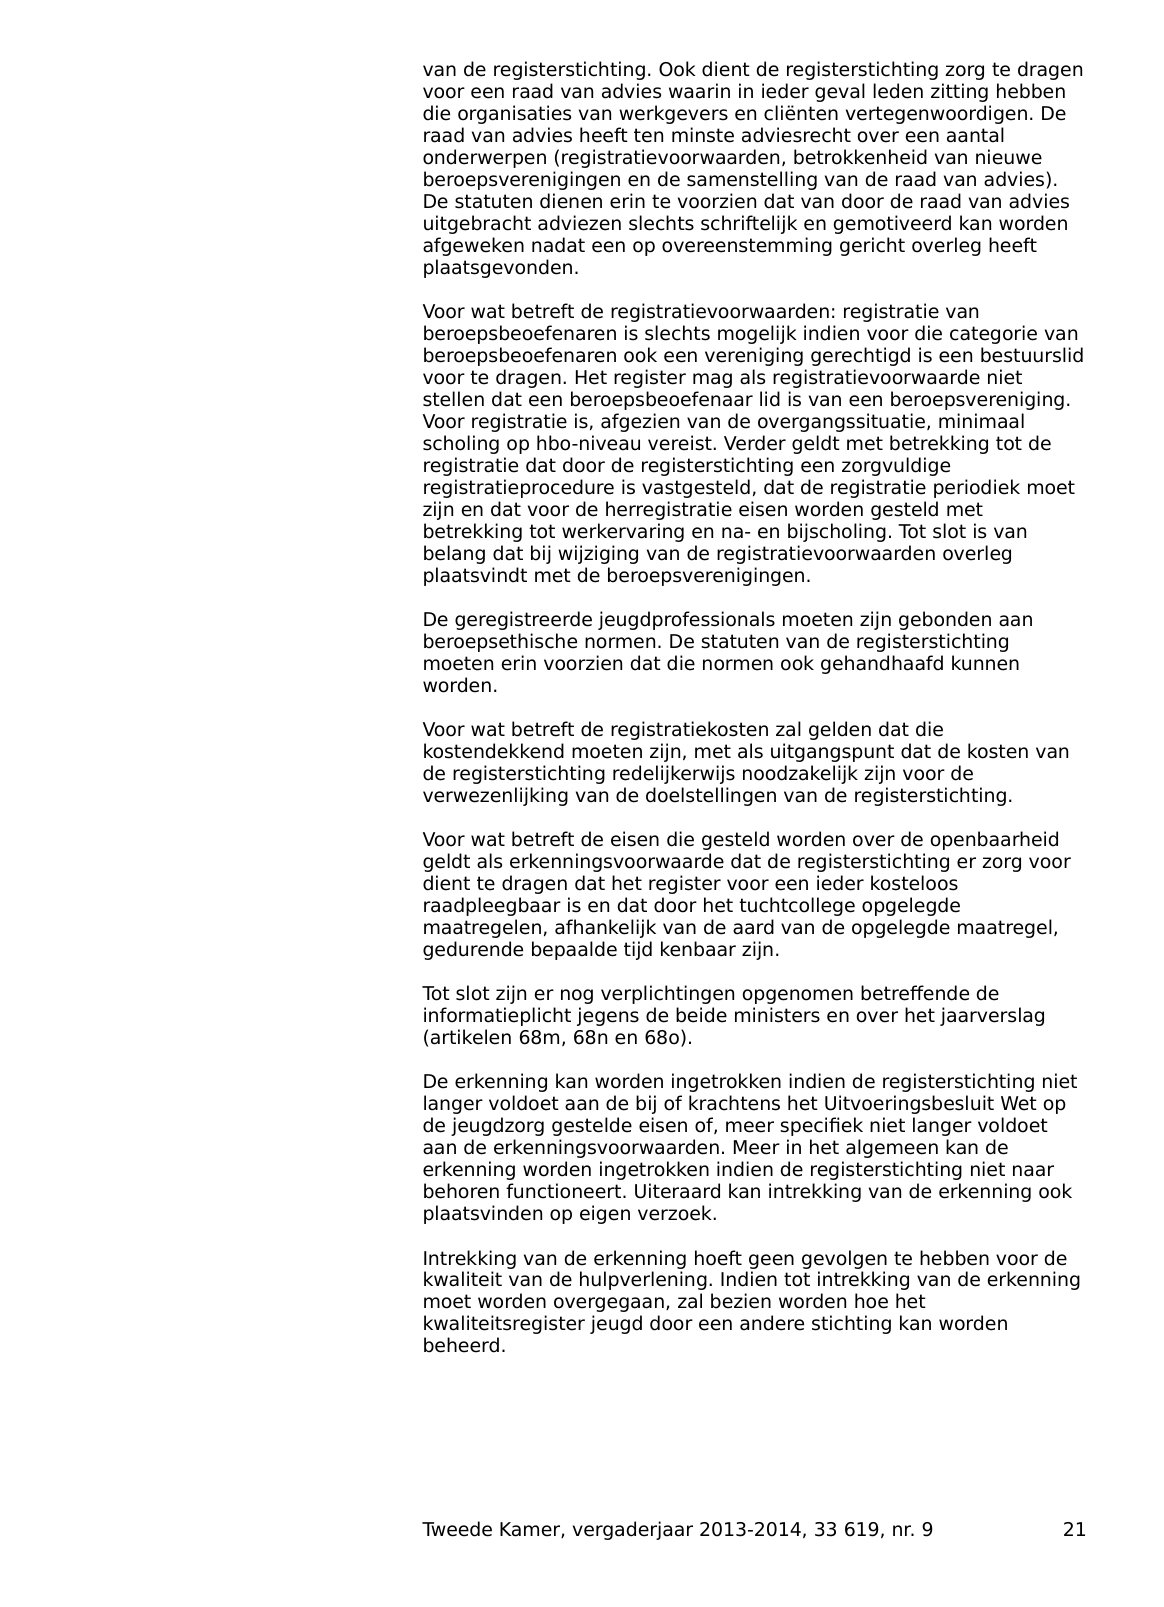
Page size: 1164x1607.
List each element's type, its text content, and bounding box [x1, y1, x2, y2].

text De erkenning kan worden ingetrokken indien de registerstichting niet langer voldoet aan de bij of krachtens het Uitvoeringsbesluit Wet op de jeugdzorg gestelde eisen of, meer specifiek niet langer voldoet aan de erkenningsvoorwaarden. Meer in het algemeen kan de erkenning worden ingetrokken indien de registerstichting niet naar behoren functioneert. Uiteraard kan intrekking van de erkenning ook plaatsvinden op eigen verzoek. [422, 1071, 1087, 1225]
text Voor wat betreft de registratievoorwaarden: registratie van beroepsbeoefenaren is slechts mogelijk indien voor die categorie van beroepsbeoefenaren ook een vereniging gerechtigd is een bestuurslid voor te dragen. Het register mag als registratievoorwaarde niet stellen dat een beroepsbeoefenaar lid is van een beroepsvereniging. Voor registratie is, afgezien van de overgangssituatie, minimaal scholing op hbo-niveau vereist. Verder geldt met betrekking tot de registratie dat door de registerstichting een zorgvuldige registratieprocedure is vastgesteld, dat de registratie periodiek moet zijn en dat voor de herregistratie eisen worden gesteld met betrekking tot werkervaring en na- en bijscholing. Tot slot is van belang dat bij wijziging van de registratievoorwaarden overleg plaatsvindt met de beroepsverenigingen. [422, 301, 1087, 587]
text Voor wat betreft de eisen die gesteld worden over de openbaarheid geldt als erkenningsvoorwaarde dat de registerstichting er zorg voor dient te dragen dat het register voor een ieder kosteloos raadpleegbaar is en dat door het tuchtcollege opgelegde maatregelen, afhankelijk van de aard van de opgelegde maatregel, gedurende bepaalde tijd kenbaar zijn. [422, 829, 1087, 961]
text De geregistreerde jeugdprofessionals moeten zijn gebonden aan beroepsethische normen. De statuten van de registerstichting moeten erin voorzien dat die normen ook gehandhaafd kunnen worden. [422, 609, 1087, 697]
text Tot slot zijn er nog verplichtingen opgenomen betreffende de informatieplicht jegens de beide ministers en over het jaarverslag (artikelen 68m, 68n en 68o). [422, 983, 1087, 1049]
text Voor wat betreft de registratiekosten zal gelden dat die kostendekkend moeten zijn, met als uitgangspunt dat de kosten van de registerstichting redelijkerwijs noodzakelijk zijn voor de verwezenlijking van de doelstellingen van de registerstichting. [422, 719, 1087, 807]
text Intrekking van de erkenning hoeft geen gevolgen te hebben voor de kwaliteit van de hulpverlening. Indien tot intrekking van de erkenning moet worden overgegaan, zal bezien worden hoe het kwaliteitsregister jeugd door een andere stichting kan worden beheerd. [422, 1247, 1087, 1357]
text van de registerstichting. Ook dient de registerstichting zorg te dragen voor een raad van advies waarin in ieder geval leden zitting hebben die organisaties van werkgevers en cliënten vertegenwoordigen. De raad van advies heeft ten minste adviesrecht over een aantal onderwerpen (registratievoorwaarden, betrokkenheid van nieuwe beroepsverenigingen en de samenstelling van de raad van advies). De statuten dienen erin te voorzien dat van door de raad van advies uitgebracht adviezen slechts schriftelijk en gemotiveerd kan worden afgeweken nadat een op overeenstemming gericht overleg heeft plaatsgevonden. [422, 59, 1087, 279]
